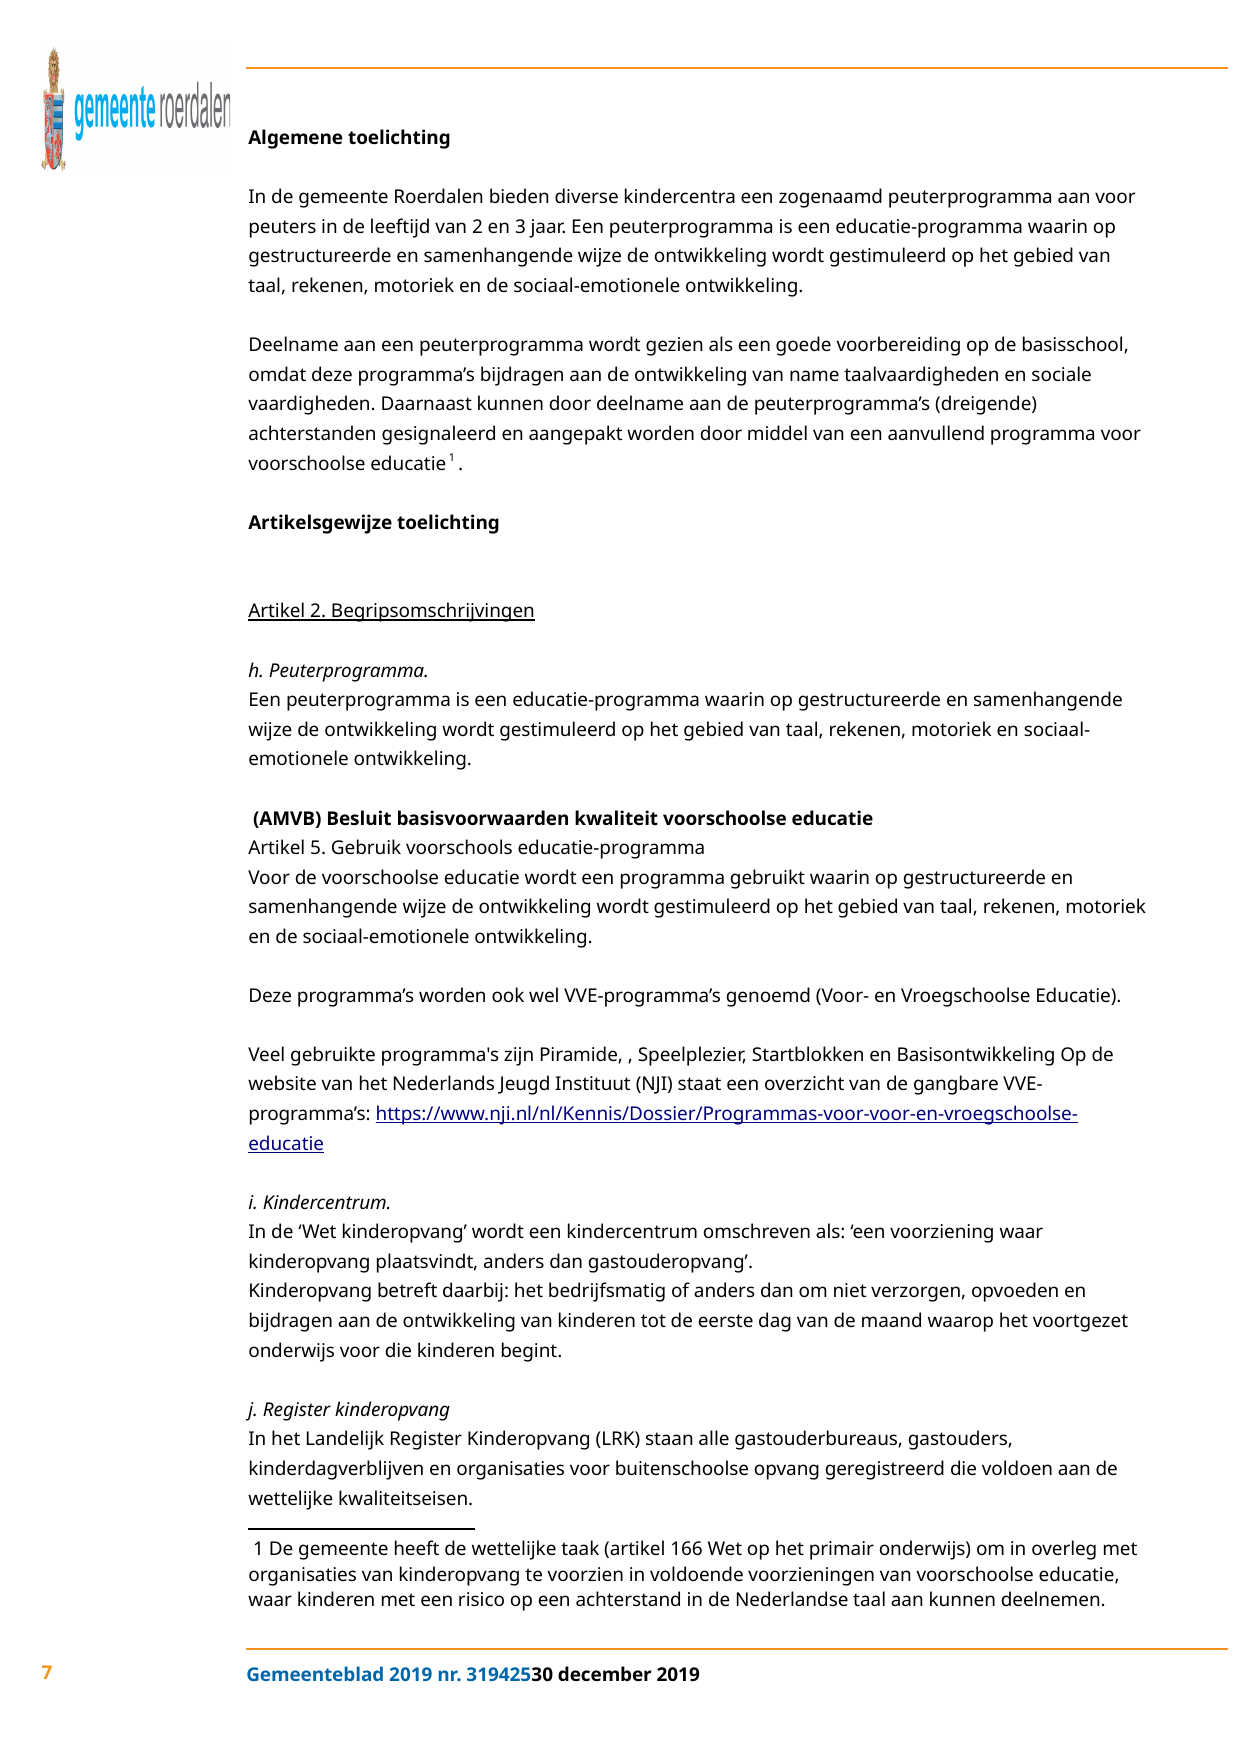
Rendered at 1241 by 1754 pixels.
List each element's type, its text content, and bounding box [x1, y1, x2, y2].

text h. Peuterprogramma. [248, 657, 1152, 683]
text Deze programma’s worden ook wel VVE-programma’s genoemd (Voor- en Vroegschoolse Educatie). [248, 982, 1152, 1007]
text Kinderopvang betreft daarbij: het bedrijfsmatig of anders dan om niet verzorgen, opvoeden en bijdragen aan de ontwikkeling van kinderen tot de eerste dag van de maand waarop het voortgezet onderwijs voor die kinderen begint. [248, 1278, 1152, 1362]
text Deelname aan een peuterprogramma wordt gezien als een goede voorbereiding op de basisschool, omdat deze programma’s bijdragen aan de ontwikkeling van name taalvaardigheden en sociale vaardigheden. Daarnaast kunnen door deelname aan de peuterprogramma’s (dreigende) achterstanden gesignaleerd en aangepakt worden door middel van een aanvullend programma voor voorschoolse educatie. [248, 331, 1152, 476]
text Artikelsgewijze toelichting [248, 509, 1152, 535]
table_header (AMVB) Besluit basisvoorwaarden kwaliteit voorschoolse educatie Artikel 5. Gebruik voorschools educatie-programma Voor de voorschoolse educatie wordt een programma gebruikt waarin op gestructureerde en samenhangende wijze de ontwikkeling wordt gestimuleerd op het gebied van taal, rekenen, motoriek en de sociaal-emotionele ontwikkeling. [248, 805, 1152, 949]
text i. Kindercentrum. [248, 1189, 1152, 1214]
text Veel gebruikte programma's zijn Piramide, , Speelplezier, Startblokken en Basisontwikkeling Op de website van het Nederlands Jeugd Instituut (NJI) staat een overzicht van de gangbare VVE-programma’s: https://www.nji.nl/nl/Kennis/Dossier/Programmas-voor-voor-en-vroegschoolse-educatie [248, 1041, 1152, 1155]
text In de ‘Wet kinderopvang’ wordt een kindercentrum omschreven als: ‘een voorziening waar kinderopvang plaatsvindt, anders dan gastouderopvang’. [248, 1218, 1152, 1274]
text In de gemeente Roerdalen bieden diverse kindercentra een zogenaamd peuterprogramma aan voor peuters in de leeftijd van 2 en 3 jaar. Een peuterprogramma is een educatie-programma waarin op gestructureerde en samenhangende wijze de ontwikkeling wordt gestimuleerd op het gebied van taal, rekenen, motoriek en de sociaal-emotionele ontwikkeling. [248, 183, 1152, 298]
text Algemene toelichting [248, 124, 1152, 150]
text Een peuterprogramma is een educatie-programma waarin op gestructureerde en samenhangende wijze de ontwikkeling wordt gestimuleerd op het gebied van taal, rekenen, motoriek en sociaal-emotionele ontwikkeling. [248, 686, 1152, 771]
text In het Landelijk Register Kinderopvang (LRK) staan alle gastouderbureaus, gastouders, kinderdagverblijven en organisaties voor buitenschoolse opvang geregistreerd die voldoen aan de wettelijke kwaliteitseisen. [248, 1426, 1152, 1510]
text De gemeente heeft de wettelijke taak (artikel 166 Wet op het primair onderwijs) om in overleg met organisaties van kinderopvang te voorzien in voldoende voorzieningen van voorschoolse educatie, waar kinderen met een risico op een achterstand in de Nederlandse taal aan kunnen deelnemen. [248, 1535, 1152, 1612]
text j. Register kinderopvang [248, 1396, 1152, 1422]
picture [41, 47, 231, 172]
text Artikel 2. Begripsomschrijvingen [248, 598, 1152, 623]
